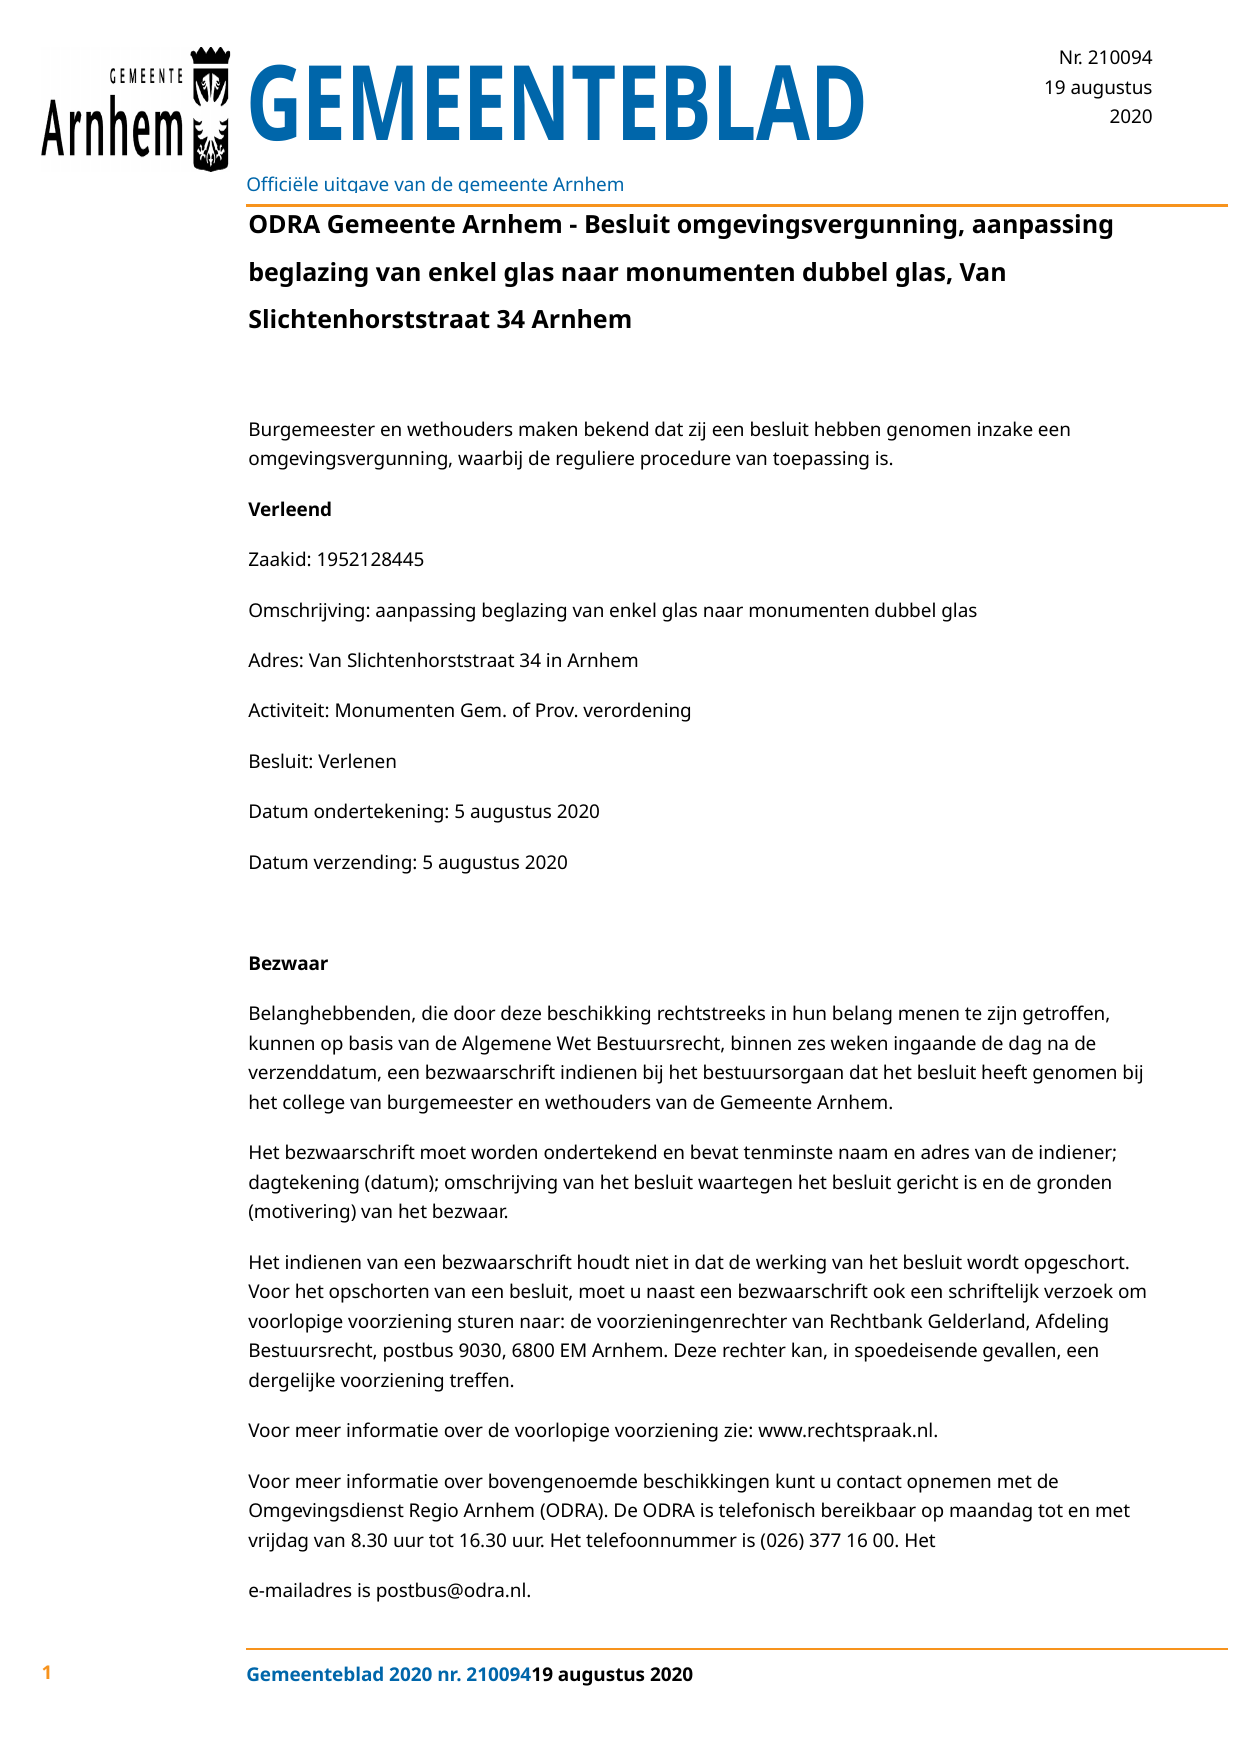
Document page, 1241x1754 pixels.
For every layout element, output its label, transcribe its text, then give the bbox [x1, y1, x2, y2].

text Voor meer informatie over de voorlopige voorziening zie: www.rechtspraak.nl. [248, 1418, 1152, 1443]
text Het indienen van een bezwaarschrift houdt niet in dat de werking van het besluit wordt opgeschort. Voor het opschorten van een besluit, moet u naast een bezwaarschrift ook een schriftelijk verzoek om voorlopige voorziening sturen naar: de voorzieningenrechter van Rechtbank Gelderland, Afdeling Bestuursrecht, postbus 9030, 6800 EM Arnhem. Deze rechter kan, in spoedeisende gevallen, een dergelijke voorziening treffen. [248, 1249, 1152, 1393]
text Datum verzending: 5 augustus 2020 [248, 849, 1152, 874]
text e-mailadres is postbus@odra.nl. [248, 1578, 1152, 1603]
text Burgemeester en wethouders maken bekend dat zij een besluit hebben genomen inzake een omgevingsvergunning, waarbij de reguliere procedure van toepassing is. [248, 416, 1152, 471]
text ODRA Gemeente Arnhem - Besluit omgevingsvergunning, aanpassing beglazing van enkel glas naar monumenten dubbel glas, Van Slichtenhorststraat 34 Arnhem [248, 207, 1152, 336]
text Verleend [248, 496, 1152, 522]
text Bezwaar [248, 950, 1152, 975]
text Omschrijving: aanpassing beglazing van enkel glas naar monumenten dubbel glas [248, 597, 1152, 622]
text Adres: Van Slichtenhorststraat 34 in Arnhem [248, 647, 1152, 673]
text Belanghebbenden, die door deze beschikking rechtstreeks in hun belang menen te zijn getroffen, kunnen op basis van de Algemene Wet Bestuursrecht, binnen zes weken ingaande de dag na de verzenddatum, een bezwaarschrift indienen bij het bestuursorgaan dat het besluit heeft genomen bij het college van burgemeester en wethouders van de Gemeente Arnhem. [248, 1000, 1152, 1114]
text Datum ondertekening: 5 augustus 2020 [248, 798, 1152, 824]
picture [41, 47, 231, 172]
text Het bezwaarschrift moet worden ondertekend en bevat tenminste naam en adres van de indiener; dagtekening (datum); omschrijving van het besluit waartegen het besluit gericht is en de gronden (motivering) van het bezwaar. [248, 1139, 1152, 1224]
text Activiteit: Monumenten Gem. of Prov. verordening [248, 698, 1152, 723]
text Voor meer informatie over bovengenoemde beschikkingen kunt u contact opnemen met de Omgevingsdienst Regio Arnhem (ODRA). De ODRA is telefonisch bereikbaar op maandag tot en met vrijdag van 8.30 uur tot 16.30 uur. Het telefoonnummer is (026) 377 16 00. Het [248, 1468, 1152, 1553]
text Besluit: Verlenen [248, 748, 1152, 774]
text Zaakid: 1952128445 [248, 546, 1152, 572]
